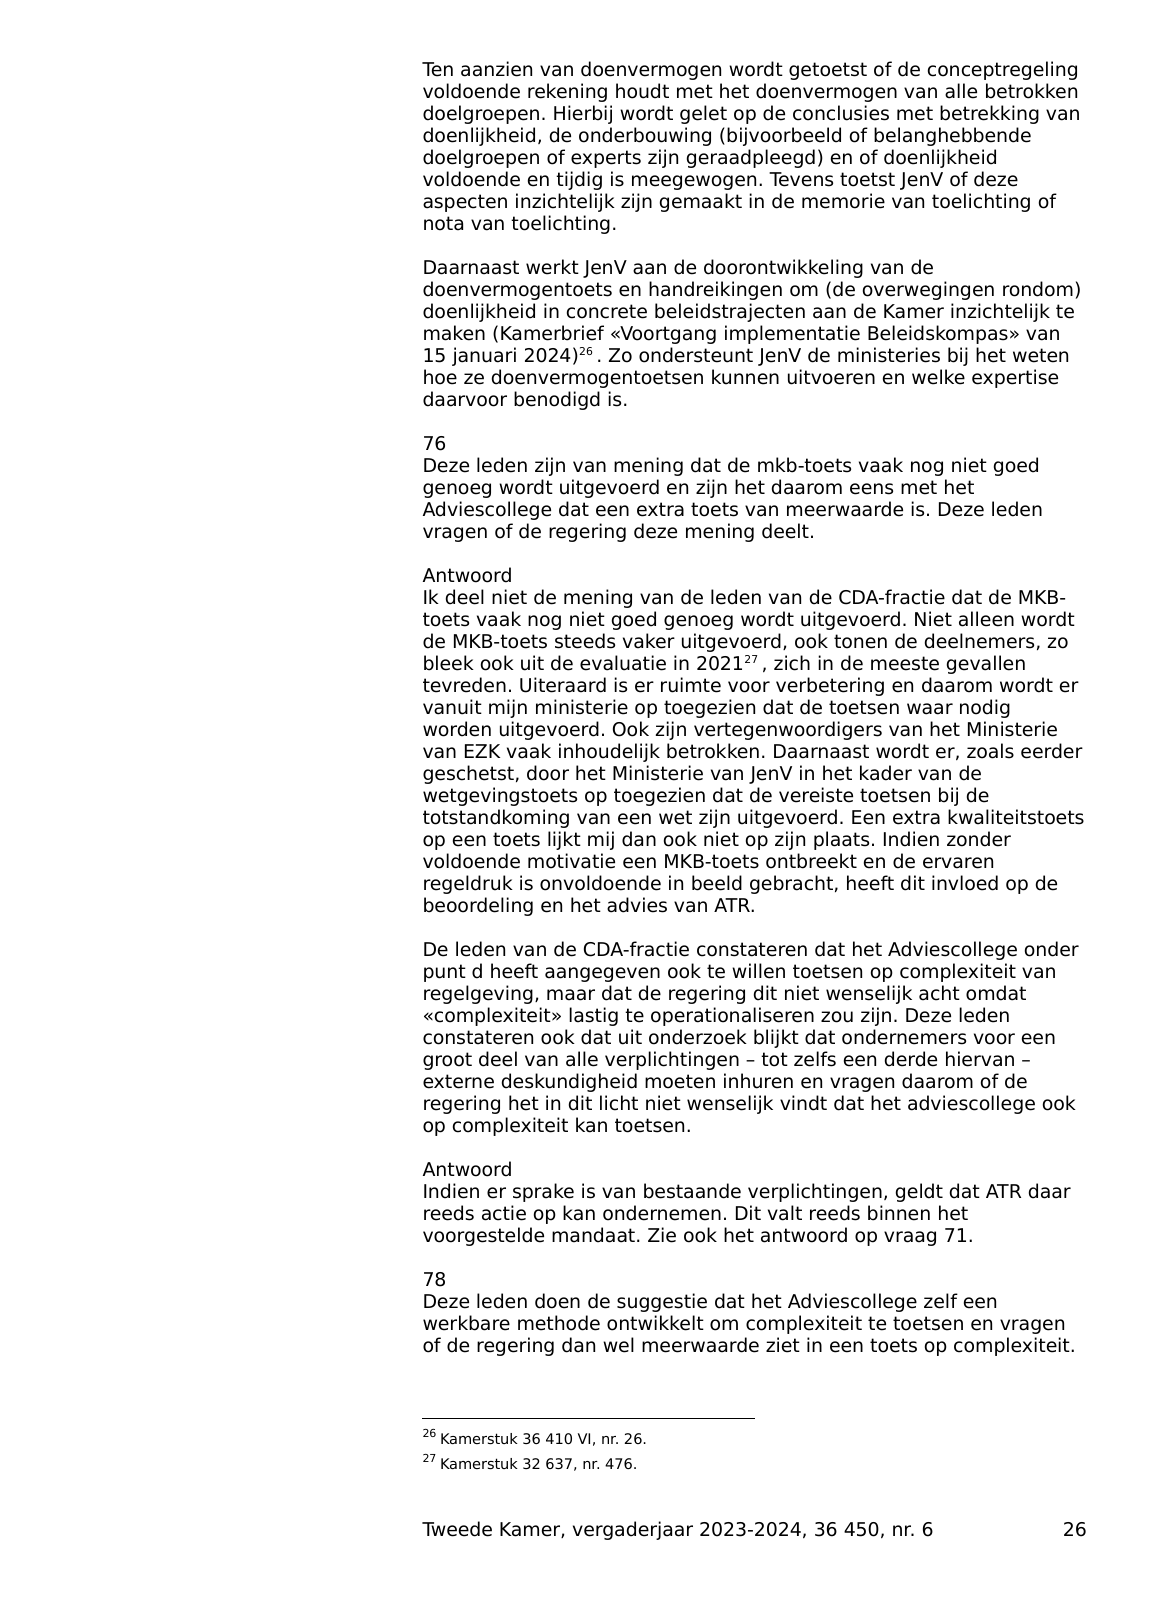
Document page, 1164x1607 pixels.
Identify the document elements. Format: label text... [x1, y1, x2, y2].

text 78 [422, 1269, 1087, 1291]
text Ten aanzien van doenvermogen wordt getoetst of de conceptregeling voldoende rekening houdt met het doenvermogen van alle betrokken doelgroepen. Hierbij wordt gelet op de conclusies met betrekking van doenlijkheid, de onderbouwing (bijvoorbeeld of belanghebbende doelgroepen of experts zijn geraadpleegd) en of doenlijkheid voldoende en tijdig is meegewogen. Tevens toetst JenV of deze aspecten inzichtelijk zijn gemaakt in de memorie van toelichting of nota van toelichting. [422, 59, 1087, 235]
text Daarnaast werkt JenV aan de doorontwikkeling van de doenvermogentoets en handreikingen om (de overwegingen rondom) doenlijkheid in concrete beleidstrajecten aan de Kamer inzichtelijk te maken (Kamerbrief «Voortgang implementatie Beleidskompas» van 15 januari 2024). Zo ondersteunt JenV de ministeries bij het weten hoe ze doenvermogentoetsen kunnen uitvoeren en welke expertise daarvoor benodigd is. [422, 257, 1087, 411]
text De leden van de CDA-fractie constateren dat het Adviescollege onder punt d heeft aangegeven ook te willen toetsen op complexiteit van regelgeving, maar dat de regering dit niet wenselijk acht omdat «complexiteit» lastig te operationaliseren zou zijn. Deze leden constateren ook dat uit onderzoek blijkt dat ondernemers voor een groot deel van alle verplichtingen – tot zelfs een derde hiervan – externe deskundigheid moeten inhuren en vragen daarom of de regering het in dit licht niet wenselijk vindt dat het adviescollege ook op complexiteit kan toetsen. [422, 939, 1087, 1137]
text Indien er sprake is van bestaande verplichtingen, geldt dat ATR daar reeds actie op kan ondernemen. Dit valt reeds binnen het voorgestelde mandaat. Zie ook het antwoord op vraag 71. [422, 1181, 1087, 1247]
text Deze leden zijn van mening dat de mkb-toets vaak nog niet goed genoeg wordt uitgevoerd en zijn het daarom eens met het Adviescollege dat een extra toets van meerwaarde is. Deze leden vragen of de regering deze mening deelt. [422, 455, 1087, 543]
text Kamerstuk 32 637, nr. 476. [422, 1452, 1087, 1474]
text Deze leden doen de suggestie dat het Adviescollege zelf een werkbare methode ontwikkelt om complexiteit te toetsen en vragen of de regering dan wel meerwaarde ziet in een toets op complexiteit. [422, 1291, 1087, 1357]
text Ik deel niet de mening van de leden van de CDA-fractie dat de MKB-toets vaak nog niet goed genoeg wordt uitgevoerd. Niet alleen wordt de MKB-toets steeds vaker uitgevoerd, ook tonen de deelnemers, zo bleek ook uit de evaluatie in 2021, zich in de meeste gevallen tevreden. Uiteraard is er ruimte voor verbetering en daarom wordt er vanuit mijn ministerie op toegezien dat de toetsen waar nodig worden uitgevoerd. Ook zijn vertegenwoordigers van het Ministerie van EZK vaak inhoudelijk betrokken. Daarnaast wordt er, zoals eerder geschetst, door het Ministerie van JenV in het kader van de wetgevingstoets op toegezien dat de vereiste toetsen bij de totstandkoming van een wet zijn uitgevoerd. Een extra kwaliteitstoets op een toets lijkt mij dan ook niet op zijn plaats. Indien zonder voldoende motivatie een MKB-toets ontbreekt en de ervaren regeldruk is onvoldoende in beeld gebracht, heeft dit invloed op de beoordeling en het advies van ATR. [422, 587, 1087, 917]
text Kamerstuk 36 410 VI, nr. 26. [422, 1427, 1087, 1449]
text Antwoord [422, 565, 1087, 587]
text Antwoord [422, 1159, 1087, 1181]
text 76 [422, 433, 1087, 455]
